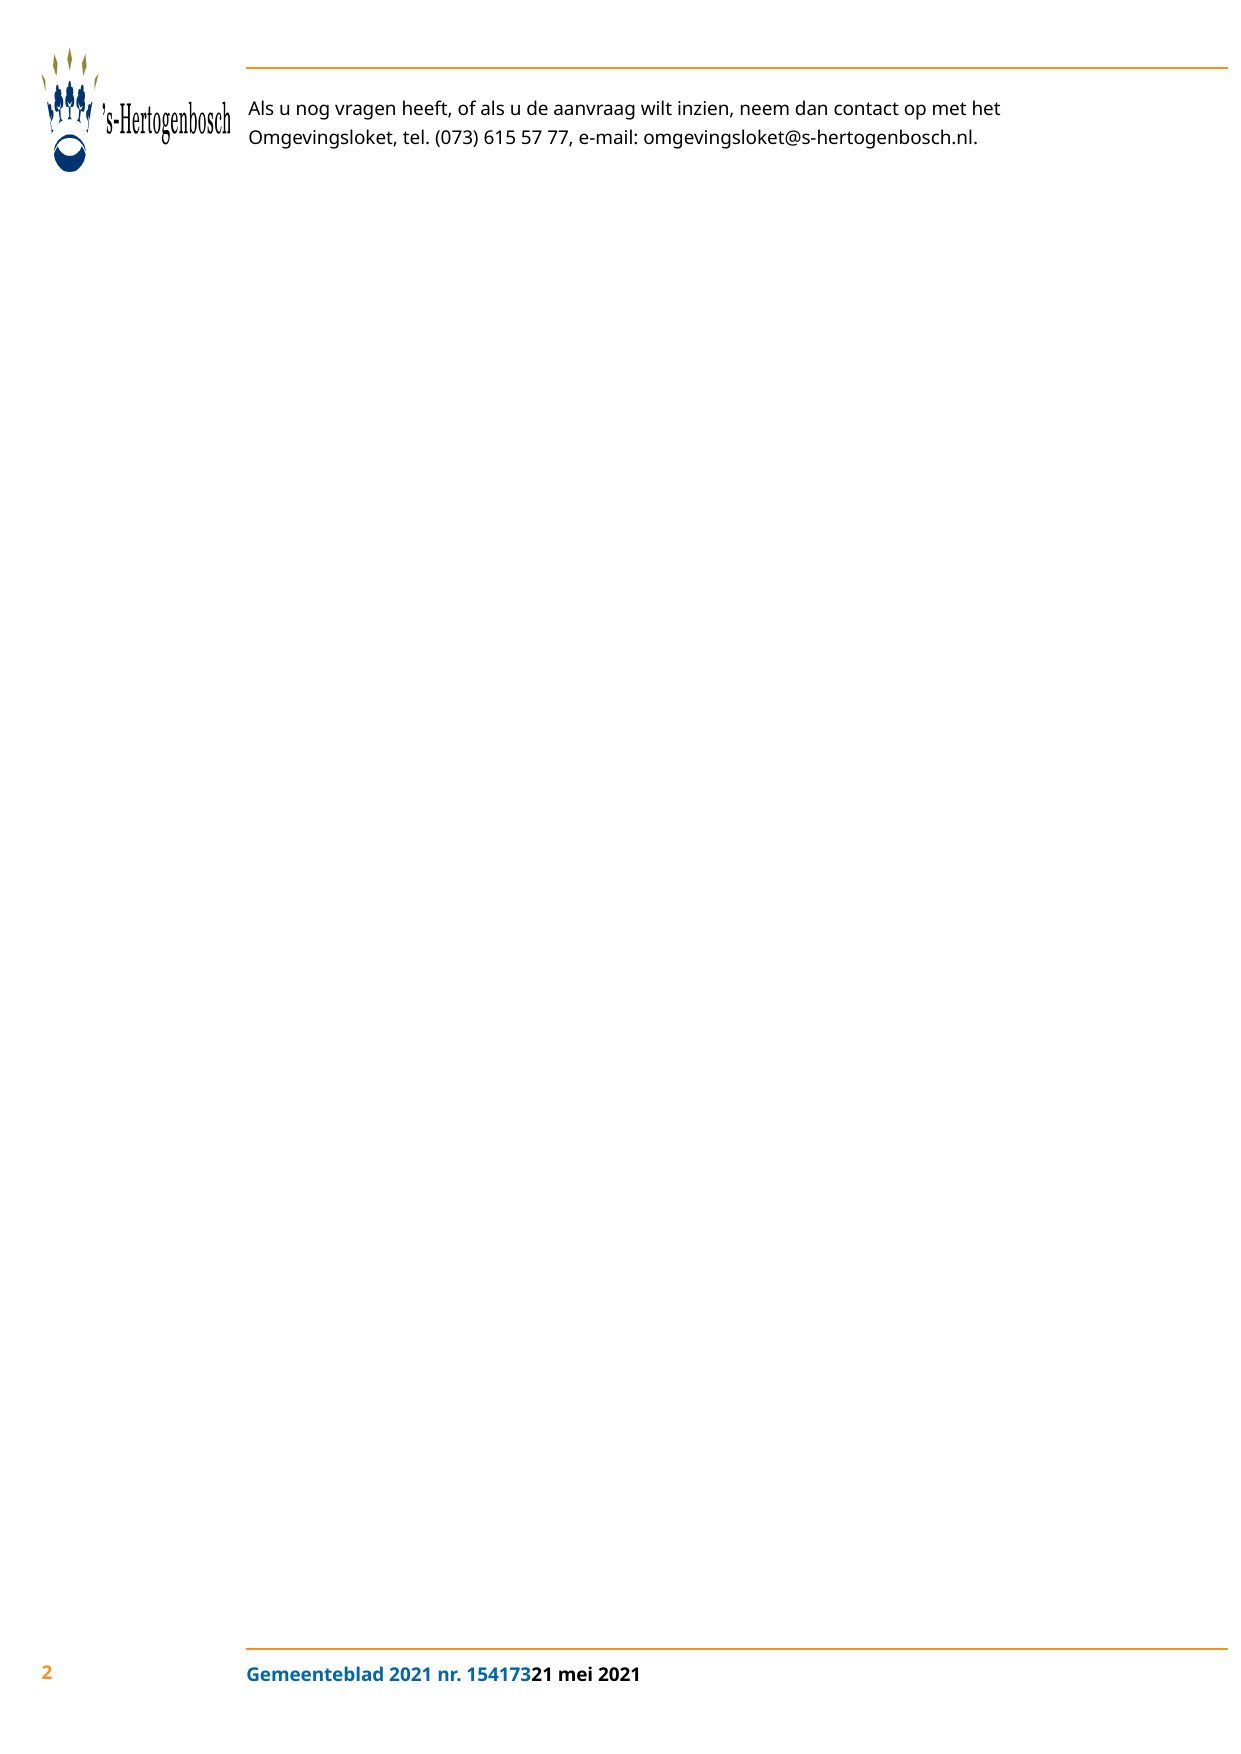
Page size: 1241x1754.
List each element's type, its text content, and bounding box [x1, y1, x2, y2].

text Als u nog vragen heeft, of als u de aanvraag wilt inzien, neem dan contact op met het Omgevingsloket, tel. (073) 615 57 77, e-mail: omgevingsloket@s-hertogenbosch.nl. [248, 95, 1152, 150]
picture [41, 47, 231, 172]
